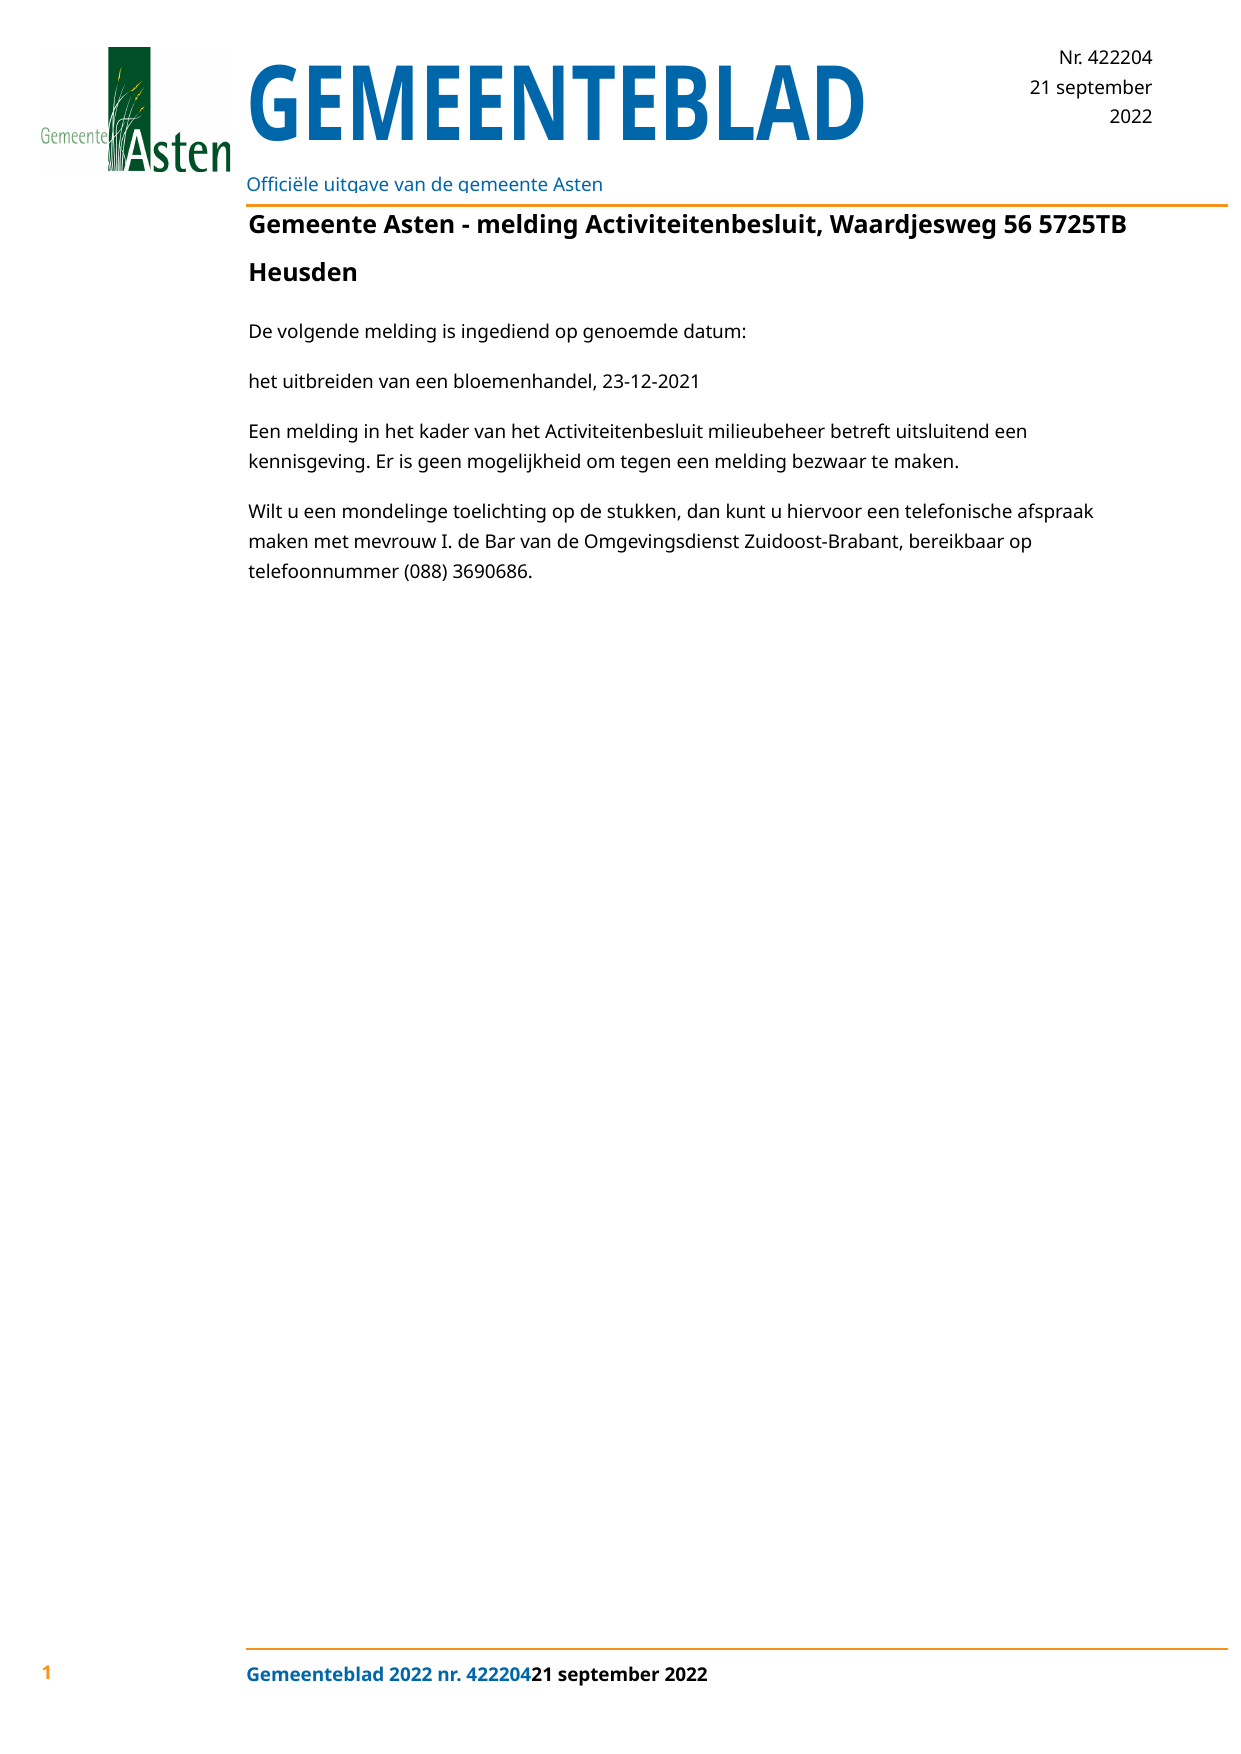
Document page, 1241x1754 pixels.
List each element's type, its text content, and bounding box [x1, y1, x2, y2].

text het uitbreiden van een bloemenhandel, 23-12-2021 [248, 368, 1152, 394]
picture [41, 47, 231, 172]
text Een melding in het kader van het Activiteitenbesluit milieubeheer betreft uitsluitend een kennisgeving. Er is geen mogelijkheid om tegen een melding bezwaar te maken. [248, 419, 1152, 474]
text Wilt u een mondelinge toelichting op de stukken, dan kunt u hiervoor een telefonische afspraak maken met mevrouw I. de Bar van de Omgevingsdienst Zuidoost-Brabant, bereikbaar op telefoonnummer (088) 3690686. [248, 499, 1152, 584]
text De volgende melding is ingediend op genoemde datum: [248, 318, 1152, 344]
text Gemeente Asten - melding Activiteitenbesluit, Waardjesweg 56 5725TB Heusden [248, 207, 1152, 288]
